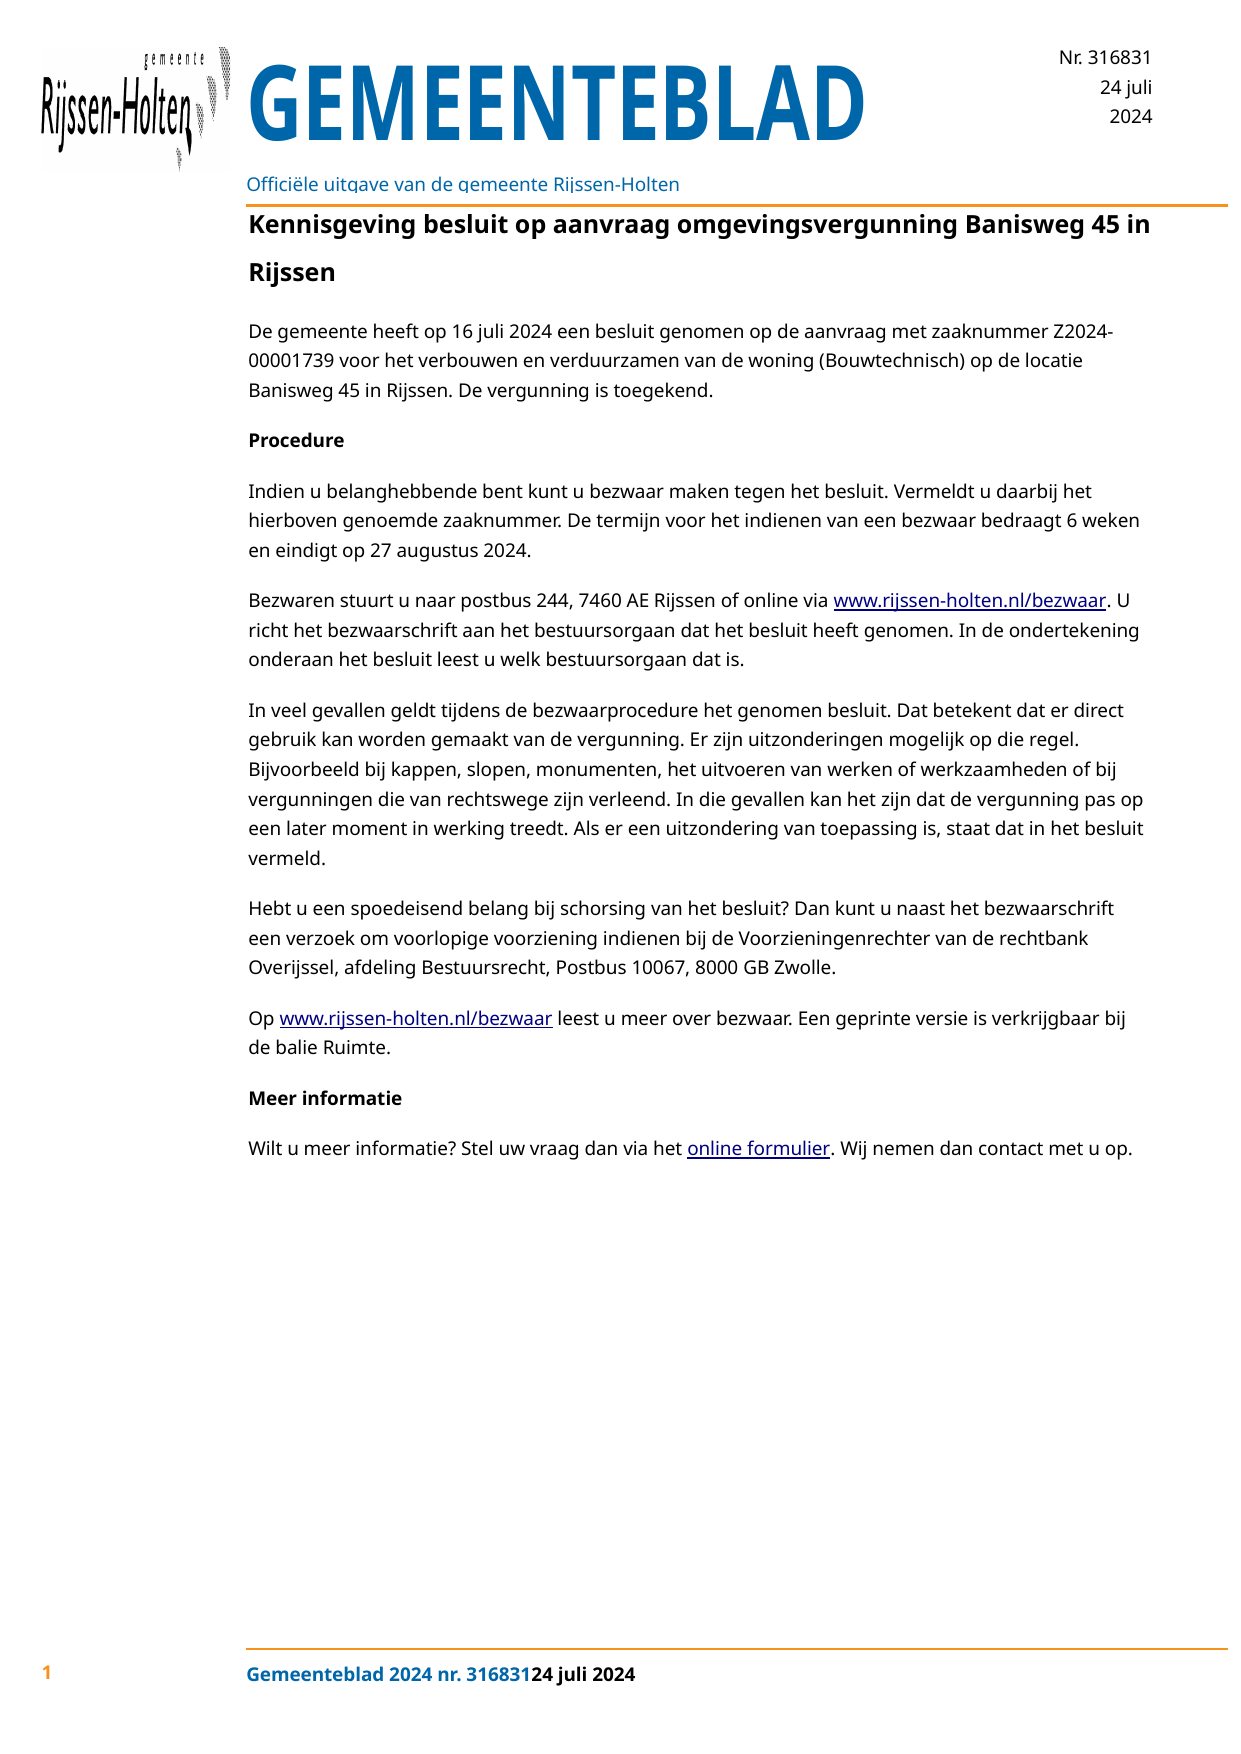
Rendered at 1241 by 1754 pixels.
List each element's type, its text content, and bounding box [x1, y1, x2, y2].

text Hebt u een spoedeisend belang bij schorsing van het besluit? Dan kunt u naast het bezwaarschrift een verzoek om voorlopige voorziening indienen bij de Voorzieningenrechter van de rechtbank Overijssel, afdeling Bestuursrecht, Postbus 10067, 8000 GB Zwolle. [248, 895, 1152, 980]
text Procedure [248, 427, 1152, 453]
text Meer informatie [248, 1085, 1152, 1111]
text Kennisgeving besluit op aanvraag omgevingsvergunning Banisweg 45 in Rijssen [248, 207, 1152, 288]
text Bezwaren stuurt u naar postbus 244, 7460 AE Rijssen of online via www.rijssen-holten.nl/bezwaar. U richt het bezwaarschrift aan het bestuursorgaan dat het besluit heeft genomen. In de ondertekening onderaan het besluit leest u welk bestuursorgaan dat is. [248, 587, 1152, 672]
text Wilt u meer informatie? Stel uw vraag dan via het online formulier. Wij nemen dan contact met u op. [248, 1135, 1152, 1161]
picture [41, 47, 231, 172]
text Indien u belanghebbende bent kunt u bezwaar maken tegen het besluit. Vermeldt u daarbij het hierboven genoemde zaaknummer. De termijn voor het indienen van een bezwaar bedraagt 6 weken en eindigt op 27 augustus 2024. [248, 478, 1152, 563]
text De gemeente heeft op 16 juli 2024 een besluit genomen op de aanvraag met zaaknummer Z2024-00001739 voor het verbouwen en verduurzamen van de woning (Bouwtechnisch) op de locatie Banisweg 45 in Rijssen. De vergunning is toegekend. [248, 318, 1152, 403]
text In veel gevallen geldt tijdens de bezwaarprocedure het genomen besluit. Dat betekent dat er direct gebruik kan worden gemaakt van de vergunning. Er zijn uitzonderingen mogelijk op die regel. Bijvoorbeeld bij kappen, slopen, monumenten, het uitvoeren van werken of werkzaamheden of bij vergunningen die van rechtswege zijn verleend. In die gevallen kan het zijn dat de vergunning pas op een later moment in werking treedt. Als er een uitzondering van toepassing is, staat dat in het besluit vermeld. [248, 697, 1152, 871]
text Op www.rijssen-holten.nl/bezwaar leest u meer over bezwaar. Een geprinte versie is verkrijgbaar bij de balie Ruimte. [248, 1005, 1152, 1060]
